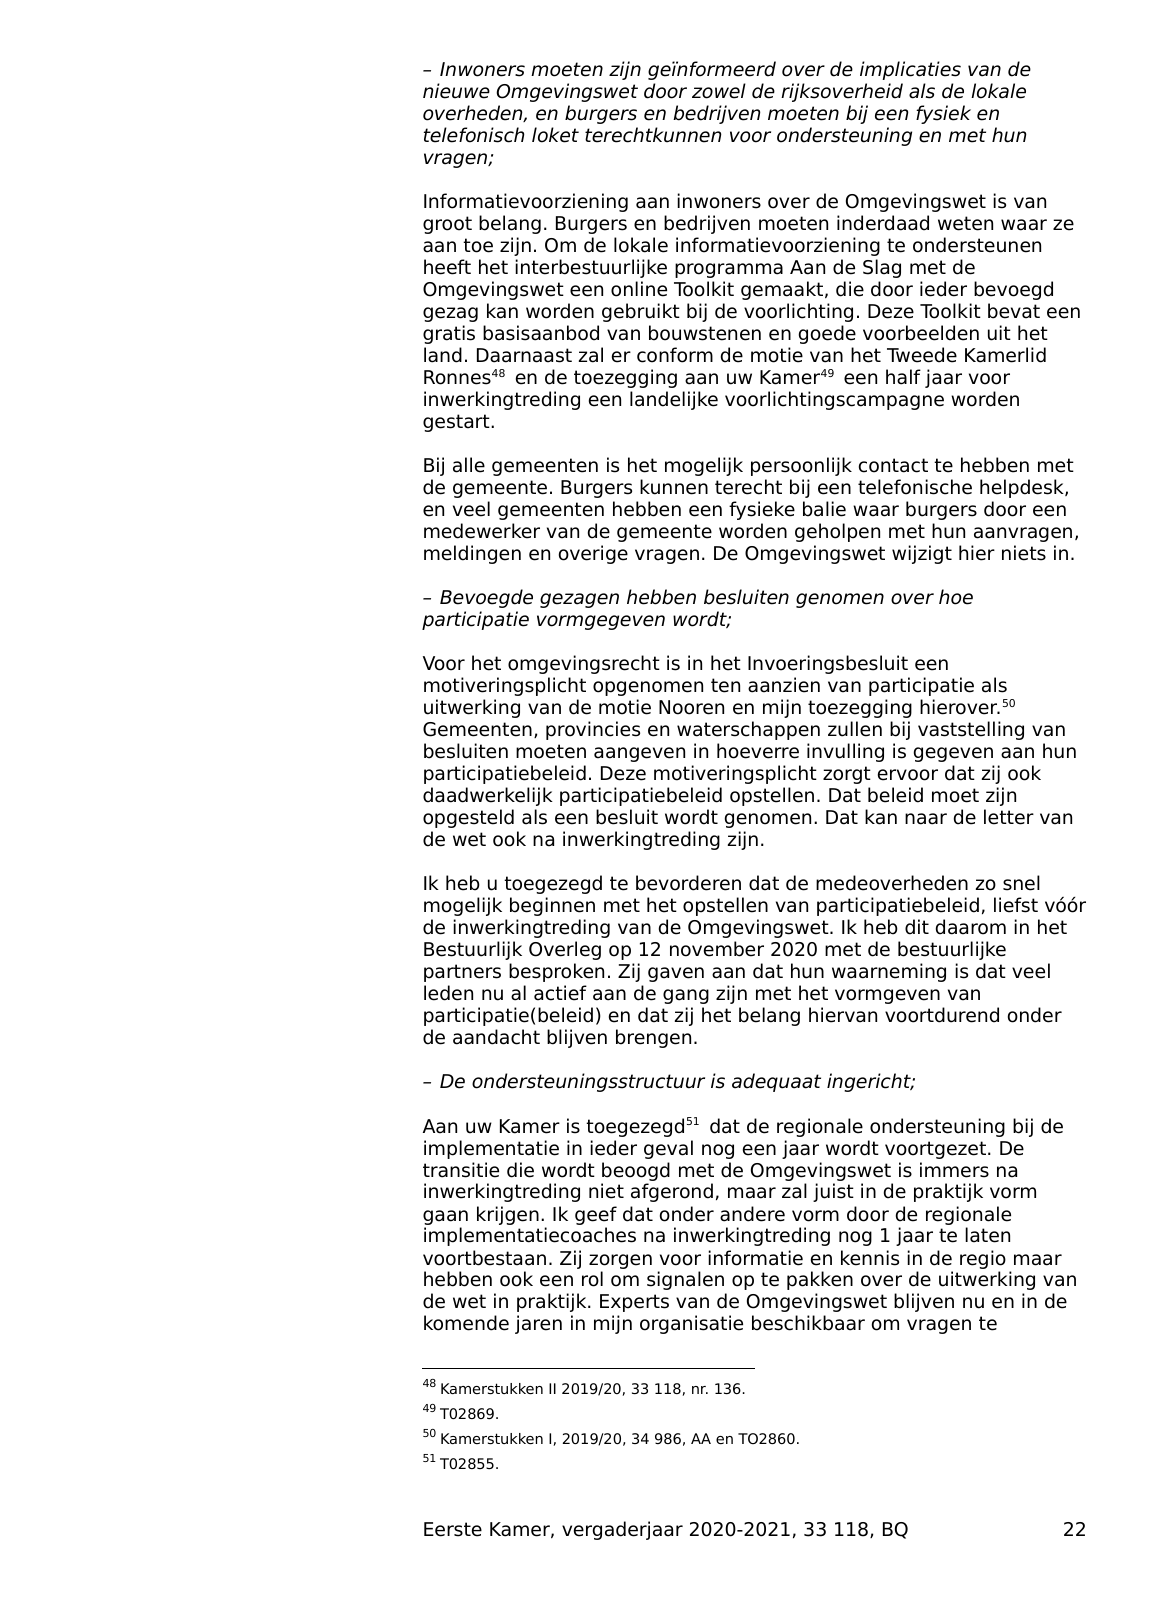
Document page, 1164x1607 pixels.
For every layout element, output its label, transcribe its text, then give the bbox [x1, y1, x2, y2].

text Informatievoorziening aan inwoners over de Omgevingswet is van groot belang. Burgers en bedrijven moeten inderdaad weten waar ze aan toe zijn. Om de lokale informatievoorziening te ondersteunen heeft het interbestuurlijke programma Aan de Slag met de Omgevingswet een online Toolkit gemaakt, die door ieder bevoegd gezag kan worden gebruikt bij de voorlichting. Deze Toolkit bevat een gratis basisaanbod van bouwstenen en goede voorbeelden uit het land. Daarnaast zal er conform de motie van het Tweede Kamerlid Ronnes en de toezegging aan uw Kamer een half jaar voor inwerkingtreding een landelijke voorlichtingscampagne worden gestart. [422, 191, 1087, 433]
text T02869. [422, 1402, 1087, 1424]
subtitle – De ondersteuningsstructuur is adequaat ingericht; [422, 1071, 1087, 1093]
subtitle – Bevoegde gezagen hebben besluiten genomen over hoe participatie vormgegeven wordt; [422, 587, 1087, 631]
text Bij alle gemeenten is het mogelijk persoonlijk contact te hebben met de gemeente. Burgers kunnen terecht bij een telefonische helpdesk, en veel gemeenten hebben een fysieke balie waar burgers door een medewerker van de gemeente worden geholpen met hun aanvragen, meldingen en overige vragen. De Omgevingswet wijzigt hier niets in. [422, 455, 1087, 565]
subtitle – Inwoners moeten zijn geïnformeerd over de implicaties van de nieuwe Omgevingswet door zowel de rijksoverheid als de lokale overheden, en burgers en bedrijven moeten bij een fysiek en telefonisch loket terechtkunnen voor ondersteuning en met hun vragen; [422, 59, 1087, 169]
text Aan uw Kamer is toegezegd dat de regionale ondersteuning bij de implementatie in ieder geval nog een jaar wordt voortgezet. De transitie die wordt beoogd met de Omgevingswet is immers na inwerkingtreding niet afgerond, maar zal juist in de praktijk vorm gaan krijgen. Ik geef dat onder andere vorm door de regionale implementatiecoaches na inwerkingtreding nog 1 jaar te laten voortbestaan. Zij zorgen voor informatie en kennis in de regio maar hebben ook een rol om signalen op te pakken over de uitwerking van de wet in praktijk. Experts van de Omgevingswet blijven nu en in de komende jaren in mijn organisatie beschikbaar om vragen te [422, 1116, 1087, 1335]
text Kamerstukken I, 2019/20, 34 986, AA en TO2860. [422, 1427, 1087, 1449]
text T02855. [422, 1452, 1087, 1474]
text Ik heb u toegezegd te bevorderen dat de medeoverheden zo snel mogelijk beginnen met het opstellen van participatiebeleid, liefst vóór de inwerkingtreding van de Omgevingswet. Ik heb dit daarom in het Bestuurlijk Overleg op 12 november 2020 met de bestuurlijke partners besproken. Zij gaven aan dat hun waarneming is dat veel leden nu al actief aan de gang zijn met het vormgeven van participatie(beleid) en dat zij het belang hiervan voortdurend onder de aandacht blijven brengen. [422, 873, 1087, 1049]
text Voor het omgevingsrecht is in het Invoeringsbesluit een motiveringsplicht opgenomen ten aanzien van participatie als uitwerking van de motie Nooren en mijn toezegging hierover. Gemeenten, provincies en waterschappen zullen bij vaststelling van besluiten moeten aangeven in hoeverre invulling is gegeven aan hun participatiebeleid. Deze motiveringsplicht zorgt ervoor dat zij ook daadwerkelijk participatiebeleid opstellen. Dat beleid moet zijn opgesteld als een besluit wordt genomen. Dat kan naar de letter van de wet ook na inwerkingtreding zijn. [422, 653, 1087, 851]
text Kamerstukken II 2019/20, 33 118, nr. 136. [422, 1377, 1087, 1399]
